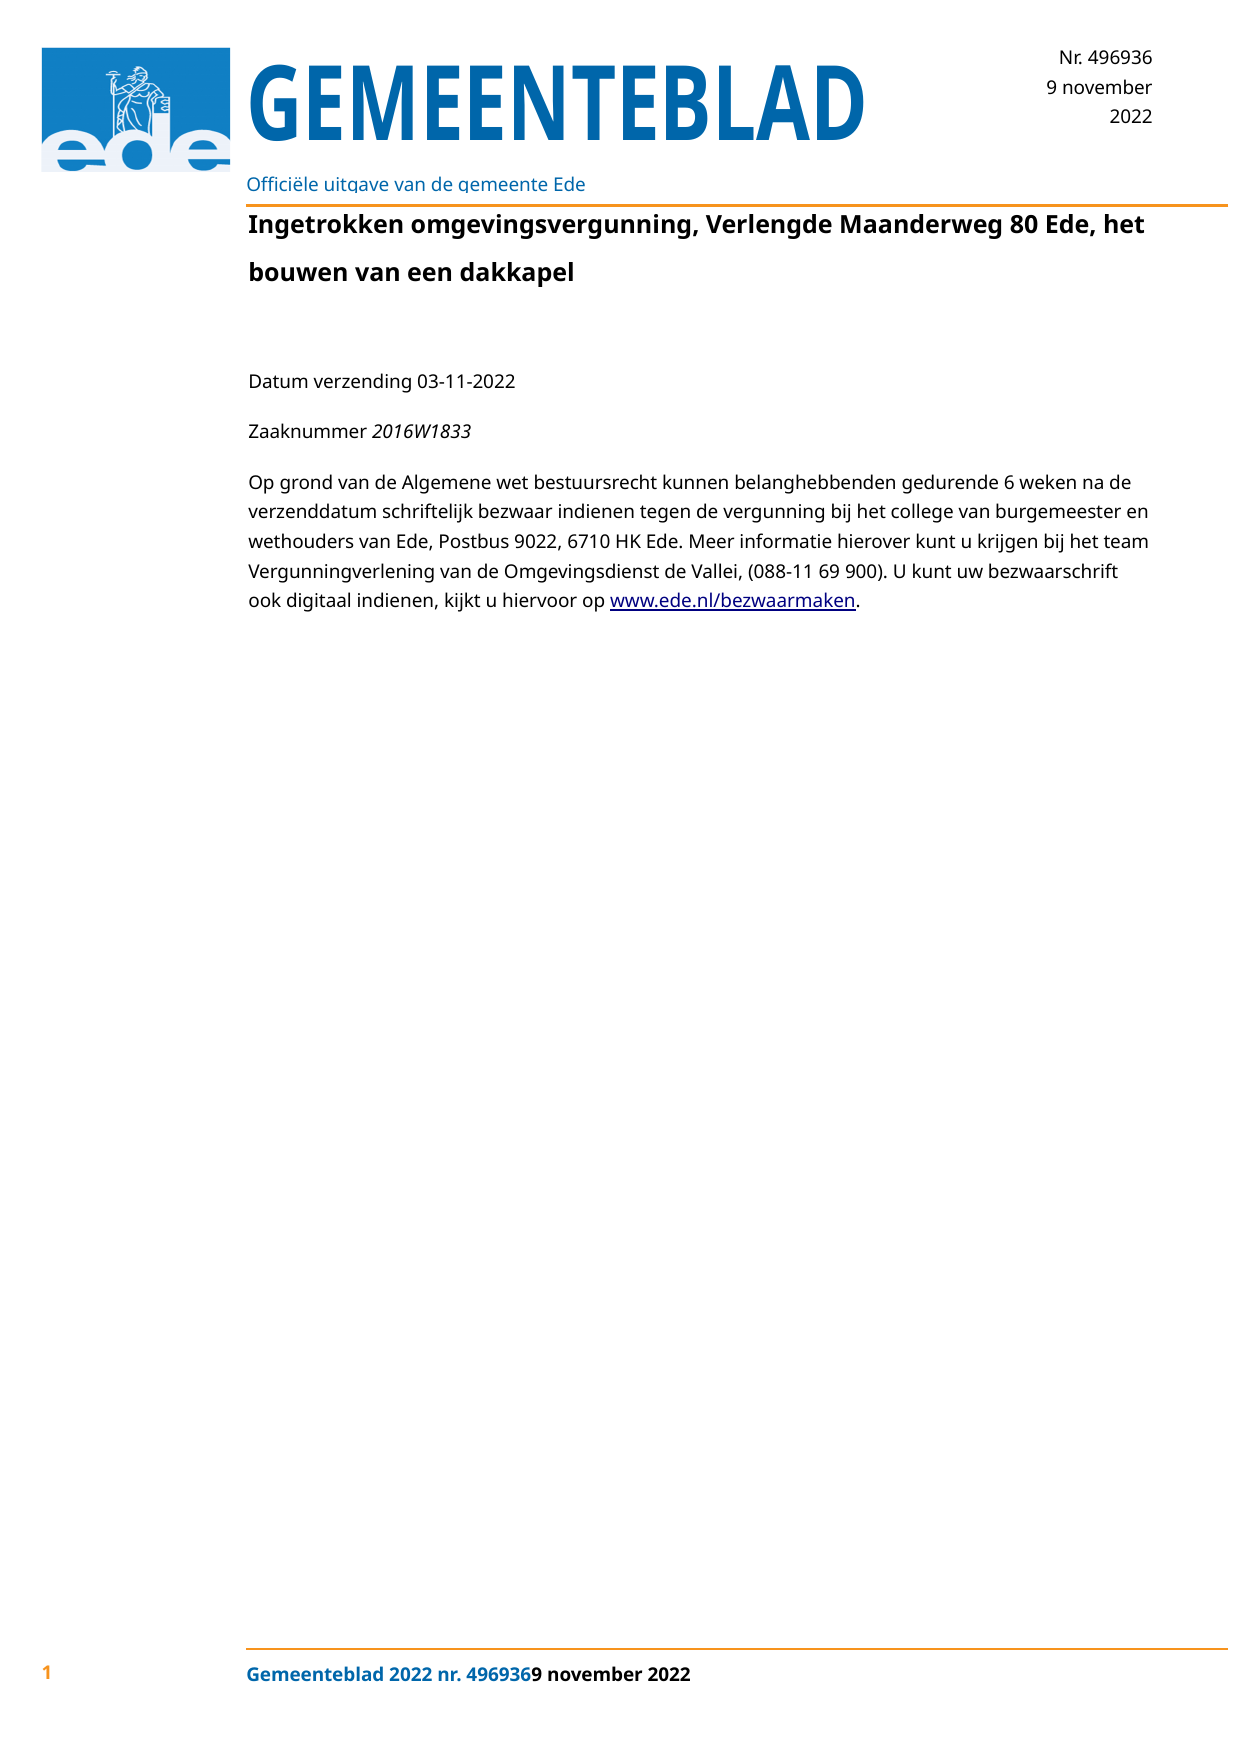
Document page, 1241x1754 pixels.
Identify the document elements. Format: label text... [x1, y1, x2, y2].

text Datum verzending 03-11-2022 [248, 368, 1152, 394]
text Zaaknummer 2016W1833 [248, 419, 1152, 444]
text Op grond van de Algemene wet bestuursrecht kunnen belanghebbenden gedurende 6 weken na de verzenddatum schriftelijk bezwaar indienen tegen de vergunning bij het college van burgemeester en wethouders van Ede, Postbus 9022, 6710 HK Ede. Meer informatie hierover kunt u krijgen bij het team Vergunningverlening van de Omgevingsdienst de Vallei, (088-11 69 900). U kunt uw bezwaarschrift ook digitaal indienen, kijkt u hiervoor op www.ede.nl/bezwaarmaken. [248, 469, 1152, 613]
picture [41, 47, 231, 172]
text Ingetrokken omgevingsvergunning, Verlengde Maanderweg 80 Ede, het bouwen van een dakkapel [248, 207, 1152, 288]
